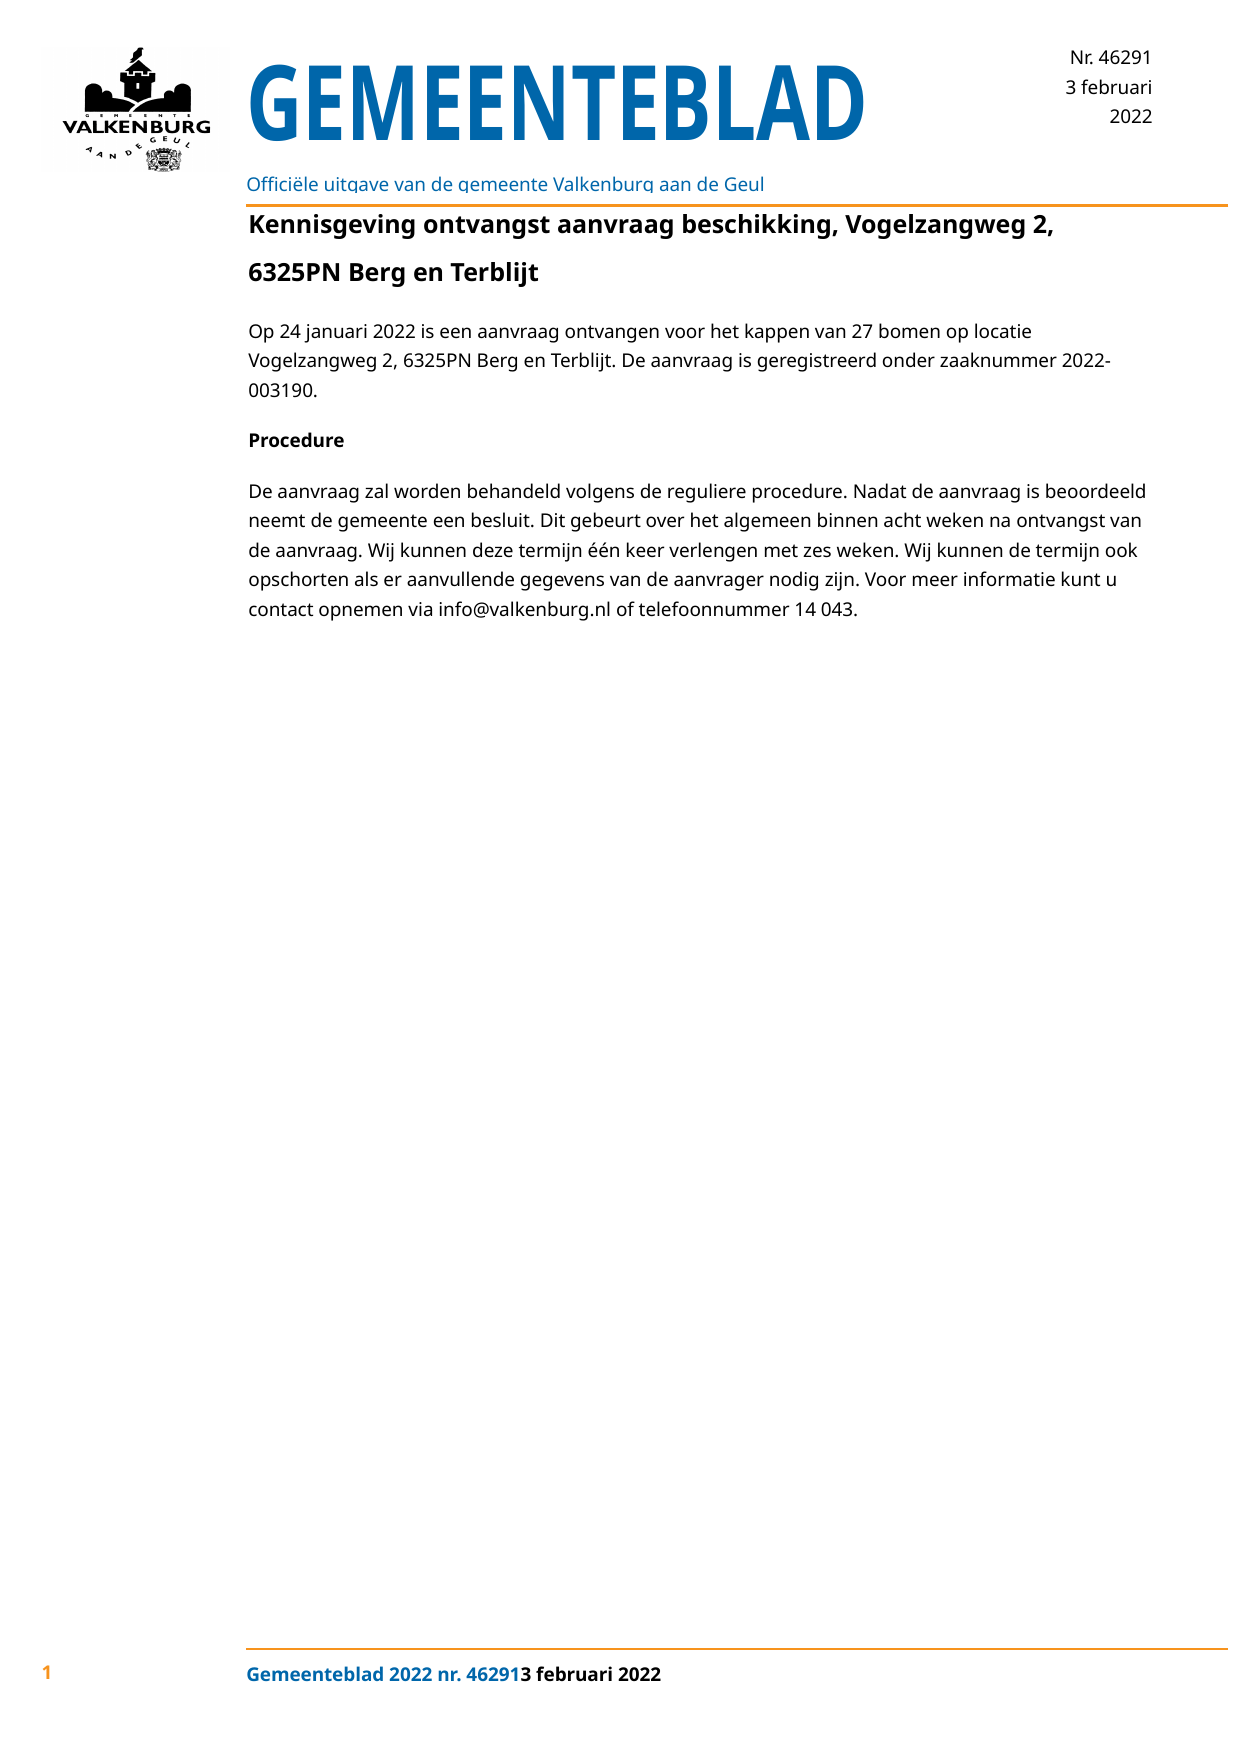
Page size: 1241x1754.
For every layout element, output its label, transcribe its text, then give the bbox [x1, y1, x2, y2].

text Procedure [248, 427, 1152, 453]
text Kennisgeving ontvangst aanvraag beschikking, Vogelzangweg 2, 6325PN Berg en Terblijt [248, 207, 1152, 288]
text Op 24 januari 2022 is een aanvraag ontvangen voor het kappen van 27 bomen op locatie Vogelzangweg 2, 6325PN Berg en Terblijt. De aanvraag is geregistreerd onder zaaknummer 2022-003190. [248, 318, 1152, 403]
text De aanvraag zal worden behandeld volgens de reguliere procedure. Nadat de aanvraag is beoordeeld neemt de gemeente een besluit. Dit gebeurt over het algemeen binnen acht weken na ontvangst van de aanvraag. Wij kunnen deze termijn één keer verlengen met zes weken. Wij kunnen de termijn ook opschorten als er aanvullende gegevens van de aanvrager nodig zijn. Voor meer informatie kunt u contact opnemen via info@valkenburg.nl of telefoonnummer 14 043. [248, 478, 1152, 622]
picture [41, 47, 231, 172]
